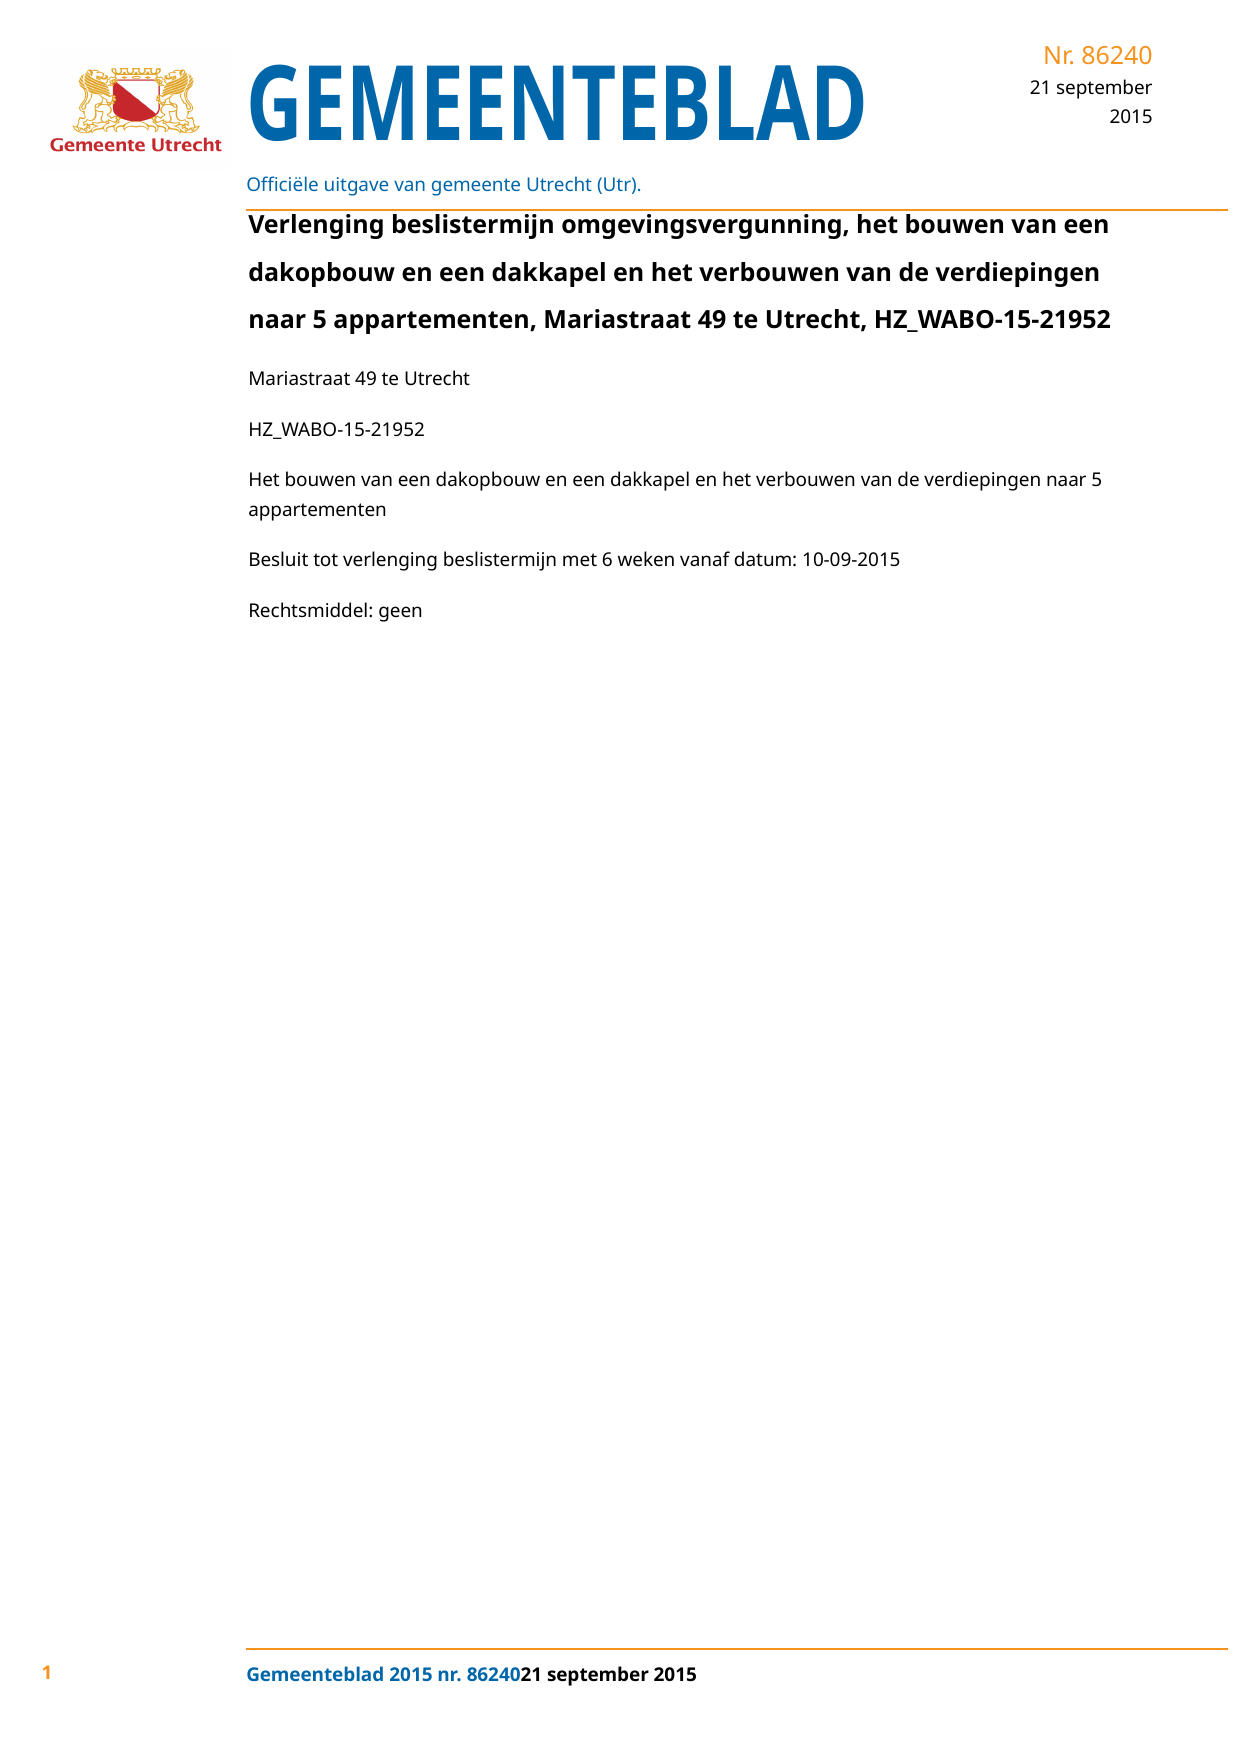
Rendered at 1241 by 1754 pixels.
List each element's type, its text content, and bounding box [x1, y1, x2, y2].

text Besluit tot verlenging beslistermijn met 6 weken vanaf datum: 10-09-2015 [248, 546, 1152, 572]
text HZ_WABO-15-21952 [248, 416, 1152, 442]
text Het bouwen van een dakopbouw en een dakkapel en het verbouwen van de verdiepingen naar 5 appartementen [248, 466, 1152, 522]
text Rechtsmiddel: geen [248, 597, 1152, 622]
picture [41, 47, 231, 172]
text Verlenging beslistermijn omgevingsvergunning, het bouwen van een dakopbouw en een dakkapel en het verbouwen van de verdiepingen naar 5 appartementen, Mariastraat 49 te Utrecht, HZ_WABO-15-21952 [248, 211, 1152, 336]
text Mariastraat 49 te Utrecht [248, 366, 1152, 391]
